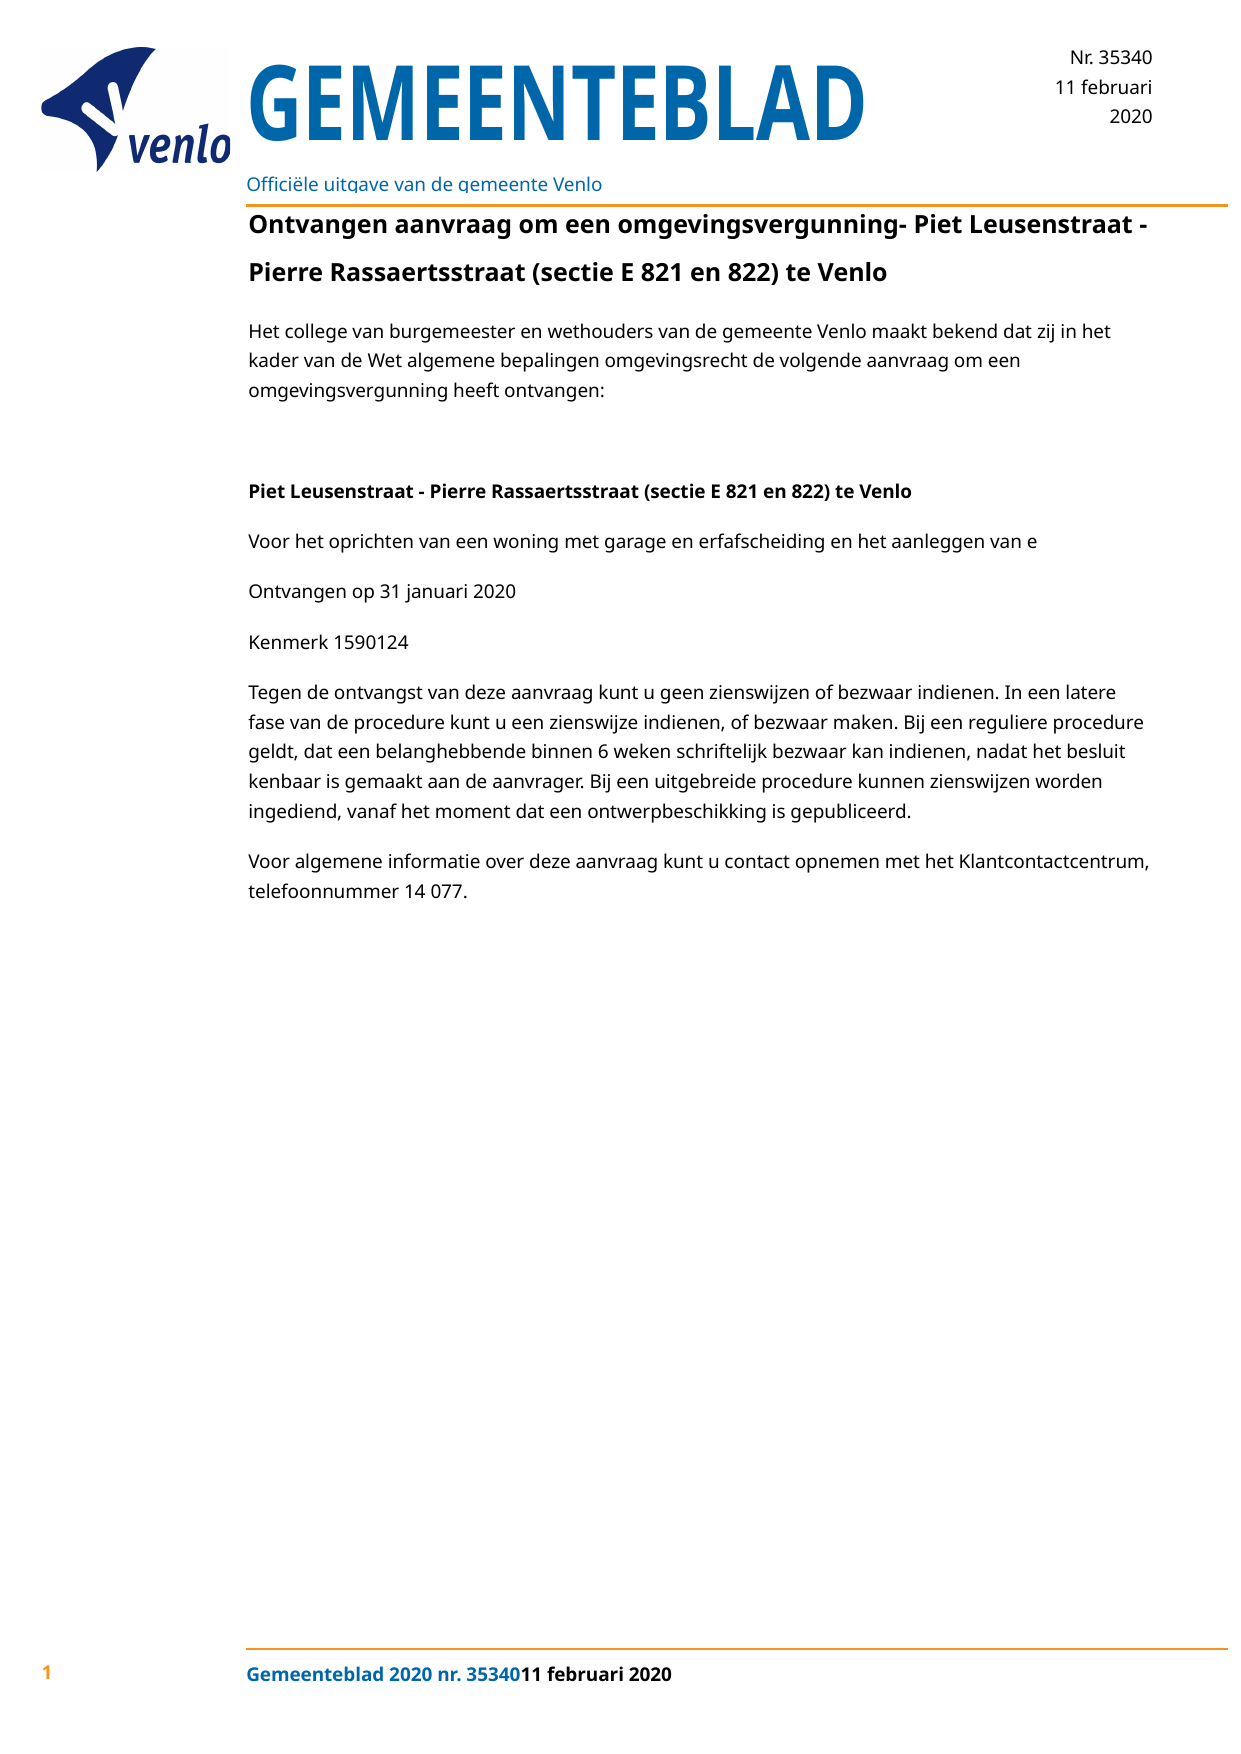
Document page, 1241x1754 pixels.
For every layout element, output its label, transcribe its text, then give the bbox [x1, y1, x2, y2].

text Ontvangen aanvraag om een omgevingsvergunning- Piet Leusenstraat - Pierre Rassaertsstraat (sectie E 821 en 822) te Venlo [248, 207, 1152, 288]
text Kenmerk 1590124 [248, 629, 1152, 655]
text Ontvangen op 31 januari 2020 [248, 579, 1152, 604]
text Voor algemene informatie over deze aanvraag kunt u contact opnemen met het Klantcontactcentrum, telefoonnummer 14 077. [248, 848, 1152, 904]
text Piet Leusenstraat - Pierre Rassaertsstraat (sectie E 821 en 822) te Venlo [248, 478, 1152, 504]
text Het college van burgemeester en wethouders van de gemeente Venlo maakt bekend dat zij in het kader van de Wet algemene bepalingen omgevingsrecht de volgende aanvraag om een omgevingsvergunning heeft ontvangen: [248, 318, 1152, 403]
text Voor het oprichten van een woning met garage en erfafscheiding en het aanleggen van e [248, 528, 1152, 554]
text Tegen de ontvangst van deze aanvraag kunt u geen zienswijzen of bezwaar indienen. In een latere fase van de procedure kunt u een zienswijze indienen, of bezwaar maken. Bij een reguliere procedure geldt, dat een belanghebbende binnen 6 weken schriftelijk bezwaar kan indienen, nadat het besluit kenbaar is gemaakt aan de aanvrager. Bij een uitgebreide procedure kunnen zienswijzen worden ingediend, vanaf het moment dat een ontwerpbeschikking is gepubliceerd. [248, 679, 1152, 824]
picture [41, 47, 231, 172]
